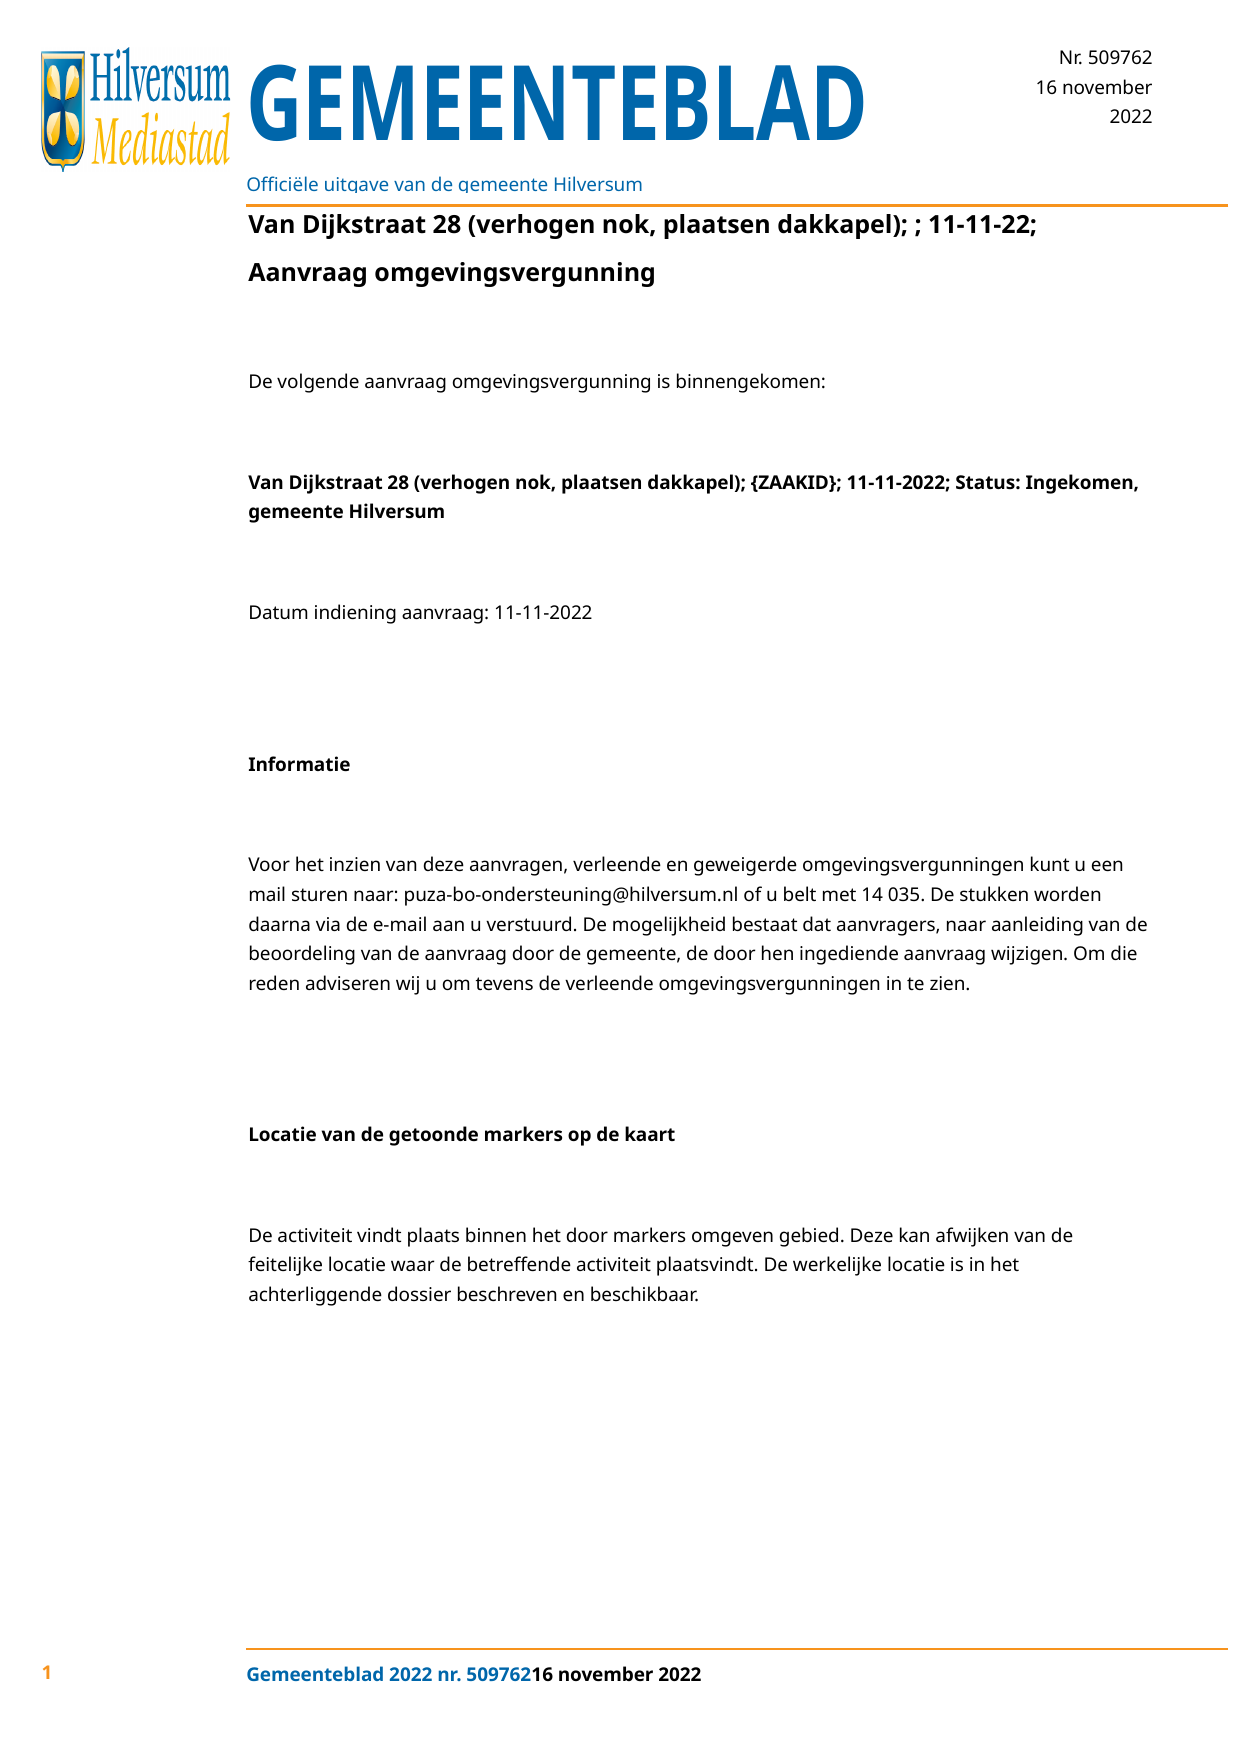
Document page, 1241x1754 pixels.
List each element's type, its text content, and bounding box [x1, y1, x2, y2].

text De volgende aanvraag omgevingsvergunning is binnengekomen: [248, 368, 1152, 394]
text Datum indiening aanvraag: 11-11-2022 [248, 599, 1152, 625]
text Van Dijkstraat 28 (verhogen nok, plaatsen dakkapel); {ZAAKID}; 11-11-2022; Status: Ingekomen, gemeente Hilversum [248, 469, 1152, 524]
text Informatie [248, 751, 1152, 777]
text Locatie van de getoonde markers op de kaart [248, 1121, 1152, 1147]
text Van Dijkstraat 28 (verhogen nok, plaatsen dakkapel); ; 11-11-22; Aanvraag omgevingsvergunning [248, 207, 1152, 288]
picture [41, 47, 231, 172]
text De activiteit vindt plaats binnen het door markers omgeven gebied. Deze kan afwijken van de feitelijke locatie waar de betreffende activiteit plaatsvindt. De werkelijke locatie is in het achterliggende dossier beschreven en beschikbaar. [248, 1222, 1152, 1307]
text Voor het inzien van deze aanvragen, verleende en geweigerde omgevingsvergunningen kunt u een mail sturen naar: puza-bo-ondersteuning@hilversum.nl of u belt met 14 035. De stukken worden daarna via de e-mail aan u verstuurd. De mogelijkheid bestaat dat aanvragers, naar aanleiding van de beoordeling van de aanvraag door de gemeente, de door hen ingediende aanvraag wijzigen. Om die reden adviseren wij u om tevens de verleende omgevingsvergunningen in te zien. [248, 852, 1152, 996]
